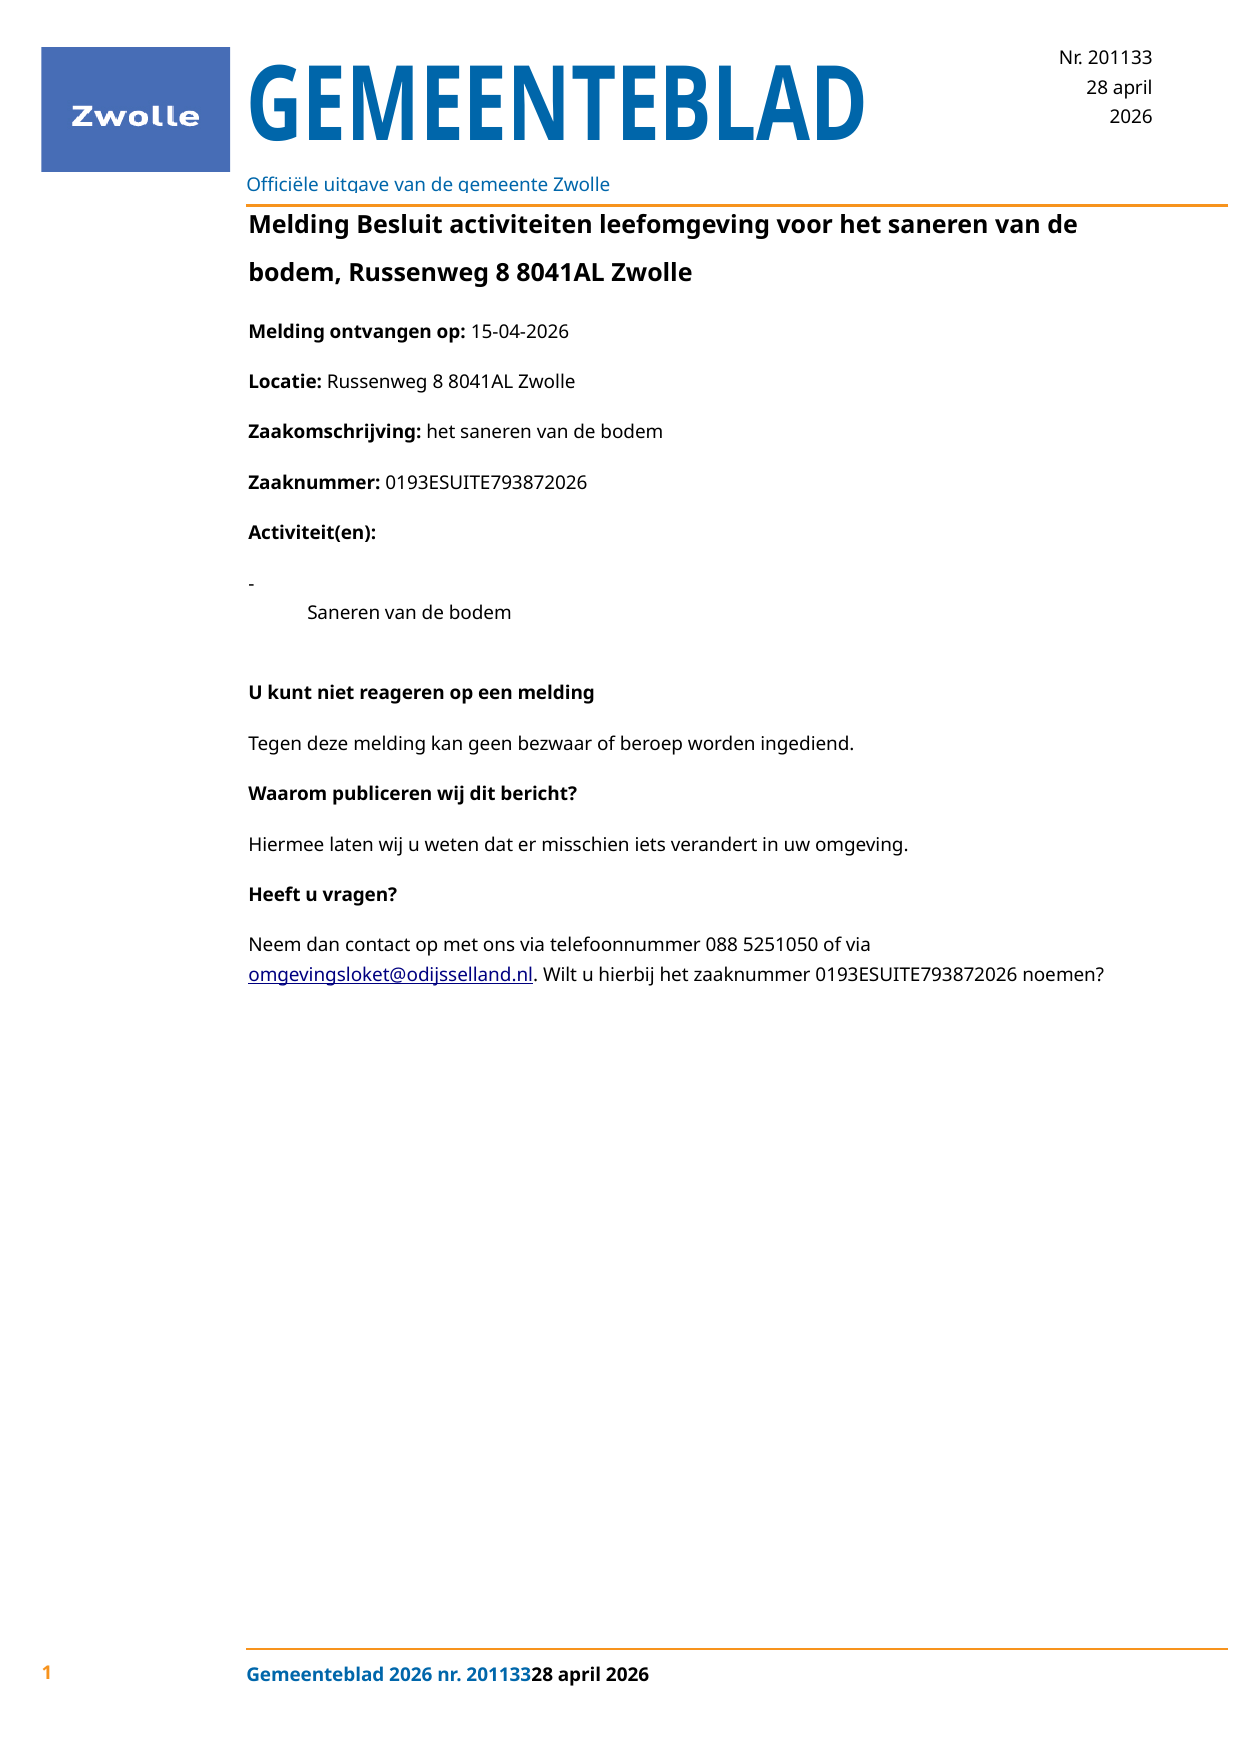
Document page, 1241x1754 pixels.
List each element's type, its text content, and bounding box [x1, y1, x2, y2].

text Melding Besluit activiteiten leefomgeving voor het saneren van de bodem, Russenweg 8 8041AL Zwolle [248, 207, 1152, 288]
text Melding ontvangen op: 15-04-2026 [248, 318, 1152, 344]
text U kunt niet reageren op een melding [248, 679, 1152, 705]
text Hiermee laten wij u weten dat er misschien iets verandert in uw omgeving. [248, 831, 1152, 857]
text Activiteit(en): [248, 519, 1152, 545]
text Heeft u vragen? [248, 881, 1152, 907]
picture [41, 47, 231, 172]
text Zaakomschrijving: het saneren van de bodem [248, 419, 1152, 444]
text Neem dan contact op met ons via telefoonnummer 088 5251050 of via omgevingsloket@odijsselland.nl. Wilt u hierbij het zaaknummer 0193ESUITE793872026 noemen? [248, 932, 1152, 987]
text Zaaknummer: 0193ESUITE793872026 [248, 469, 1152, 495]
text Locatie: Russenweg 8 8041AL Zwolle [248, 368, 1152, 394]
text Waarom publiceren wij dit bericht? [248, 780, 1152, 806]
list Saneren van de bodem [248, 599, 1152, 625]
text Tegen deze melding kan geen bezwaar of beroep worden ingediend. [248, 730, 1152, 756]
